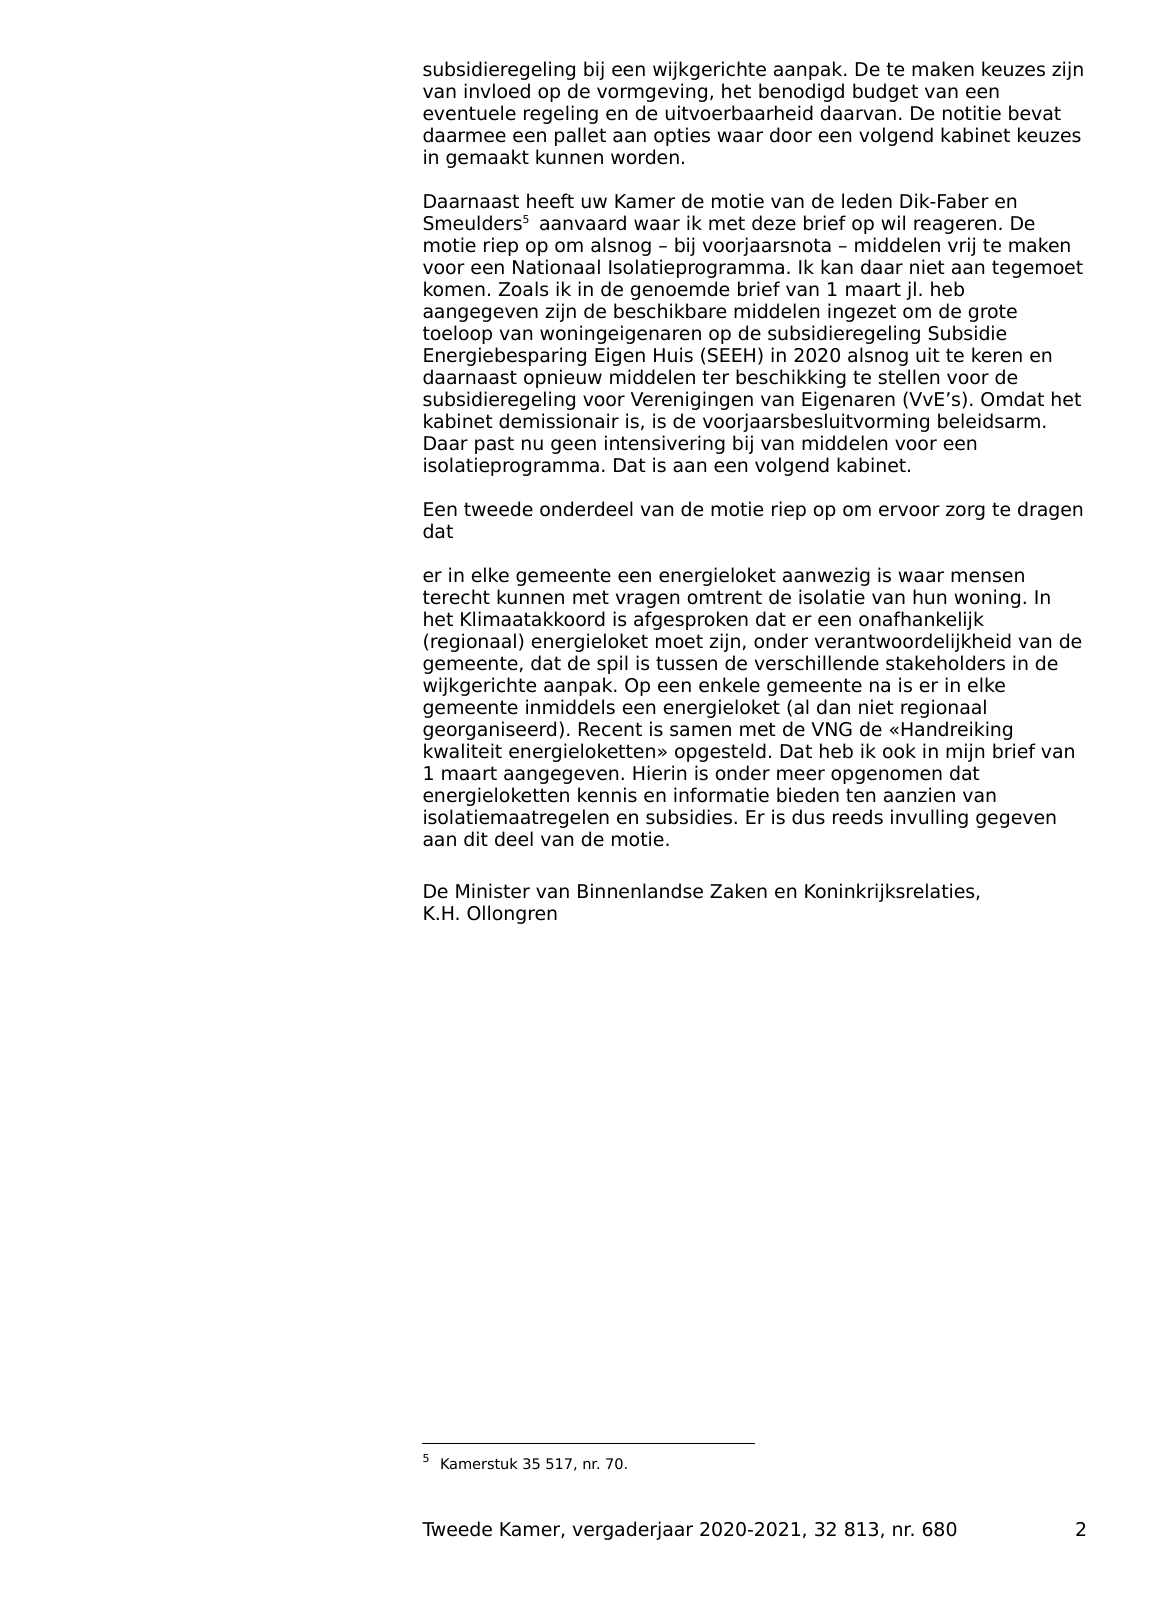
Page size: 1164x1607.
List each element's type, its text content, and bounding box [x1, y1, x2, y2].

text De Minister van Binnenlandse Zaken en Koninkrijksrelaties, K.H. Ollongren [422, 881, 1087, 925]
text Kamerstuk 35 517, nr. 70. [422, 1452, 1087, 1474]
text subsidieregeling bij een wijkgerichte aanpak. De te maken keuzes zijn van invloed op de vormgeving, het benodigd budget van een eventuele regeling en de uitvoerbaarheid daarvan. De notitie bevat daarmee een pallet aan opties waar door een volgend kabinet keuzes in gemaakt kunnen worden. [422, 59, 1087, 169]
text er in elke gemeente een energieloket aanwezig is waar mensen terecht kunnen met vragen omtrent de isolatie van hun woning. In het Klimaatakkoord is afgesproken dat er een onafhankelijk (regionaal) energieloket moet zijn, onder verantwoordelijkheid van de gemeente, dat de spil is tussen de verschillende stakeholders in de wijkgerichte aanpak. Op een enkele gemeente na is er in elke gemeente inmiddels een energieloket (al dan niet regionaal georganiseerd). Recent is samen met de VNG de «Handreiking kwaliteit energieloketten» opgesteld. Dat heb ik ook in mijn brief van 1 maart aangegeven. Hierin is onder meer opgenomen dat energieloketten kennis en informatie bieden ten aanzien van isolatiemaatregelen en subsidies. Er is dus reeds invulling gegeven aan dit deel van de motie. [422, 565, 1087, 851]
text Een tweede onderdeel van de motie riep op om ervoor zorg te dragen dat [422, 499, 1087, 543]
text Daarnaast heeft uw Kamer de motie van de leden Dik-Faber en Smeulders aanvaard waar ik met deze brief op wil reageren. De motie riep op om alsnog – bij voorjaarsnota – middelen vrij te maken voor een Nationaal Isolatieprogramma. Ik kan daar niet aan tegemoet komen. Zoals ik in de genoemde brief van 1 maart jl. heb aangegeven zijn de beschikbare middelen ingezet om de grote toeloop van woningeigenaren op de subsidieregeling Subsidie Energiebesparing Eigen Huis (SEEH) in 2020 alsnog uit te keren en daarnaast opnieuw middelen ter beschikking te stellen voor de subsidieregeling voor Verenigingen van Eigenaren (VvE’s). Omdat het kabinet demissionair is, is de voorjaarsbesluitvorming beleidsarm. Daar past nu geen intensivering bij van middelen voor een isolatieprogramma. Dat is aan een volgend kabinet. [422, 191, 1087, 477]
